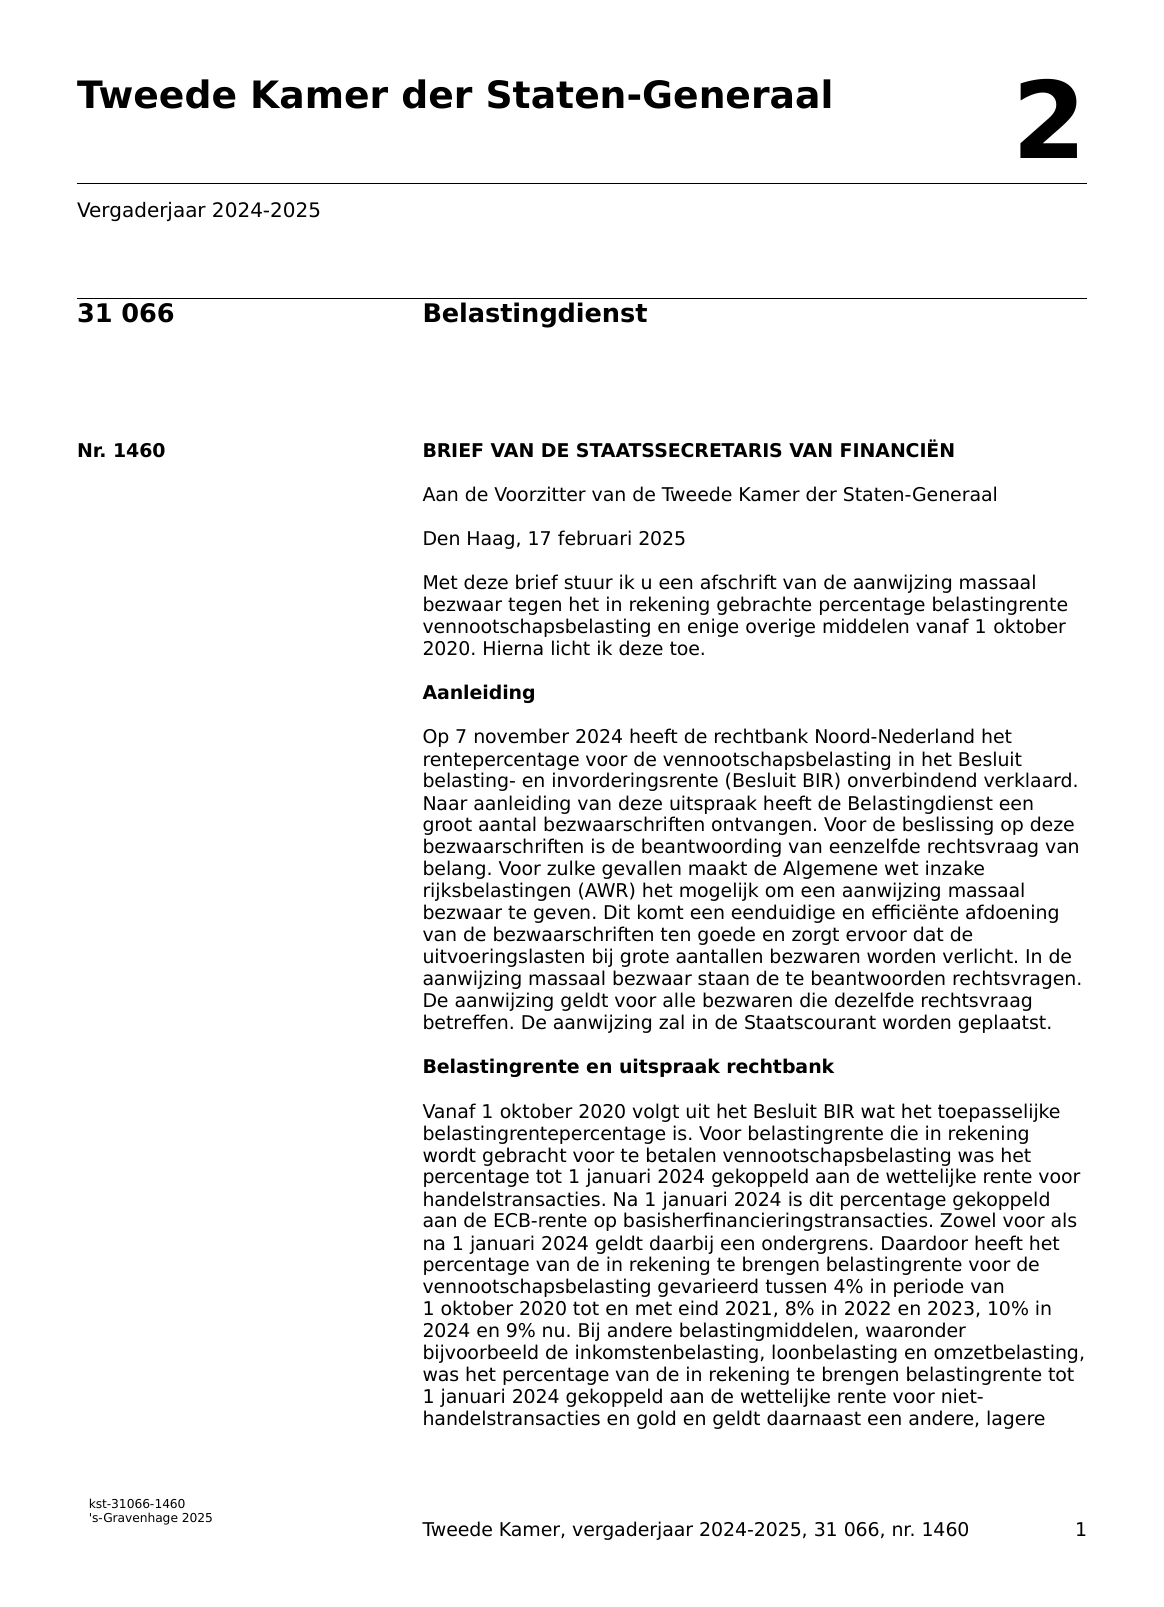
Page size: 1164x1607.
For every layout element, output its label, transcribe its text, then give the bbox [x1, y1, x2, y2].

table_header 2 [886, 59, 1087, 183]
text Den Haag, 17 februari 2025 [422, 528, 1087, 550]
subtitle Belastingrente en uitspraak rechtbank [422, 1056, 1087, 1078]
text kst-31066-1460 [88, 1497, 323, 1511]
subtitle Nr. 1460 BRIEF VAN DE STAATSSECRETARIS VAN FINANCIËN [77, 440, 1087, 462]
text Vanaf 1 oktober 2020 volgt uit het Besluit BIR wat het toepasselijke belastingrentepercentage is. Voor belastingrente die in rekening wordt gebracht voor te betalen vennootschapsbelasting was het percentage tot 1 januari 2024 gekoppeld aan de wettelijke rente voor handelstransacties. Na 1 januari 2024 is dit percentage gekoppeld aan de ECB-rente op basisherfinancieringstransacties. Zowel voor als na 1 januari 2024 geldt daarbij een ondergrens. Daardoor heeft het percentage van de in rekening te brengen belastingrente voor de vennootschapsbelasting gevarieerd tussen 4% in periode van 1 oktober 2020 tot en met eind 2021, 8% in 2022 en 2023, 10% in 2024 en 9% nu. Bij andere belastingmiddelen, waaronder bijvoorbeeld de inkomstenbelasting, loonbelasting en omzetbelasting, was het percentage van de in rekening te brengen belastingrente tot 1 januari 2024 gekoppeld aan de wettelijke rente voor niet-handelstransacties en gold en geldt daarnaast een andere, lagere [422, 1101, 1087, 1430]
subtitle Aanleiding [422, 682, 1087, 704]
table_cell Vergaderjaar 2024-2025 [77, 184, 1087, 298]
text Op 7 november 2024 heeft de rechtbank Noord-Nederland het rentepercentage voor de vennootschapsbelasting in het Besluit belasting- en invorderingsrente (Besluit BIR) onverbindend verklaard. Naar aanleiding van deze uitspraak heeft de Belastingdienst een groot aantal bezwaarschriften ontvangen. Voor de beslissing op deze bezwaarschriften is de beantwoording van eenzelfde rechtsvraag van belang. Voor zulke gevallen maakt de Algemene wet inzake rijksbelastingen (AWR) het mogelijk om een aanwijzing massaal bezwaar te geven. Dit komt een eenduidige en efficiënte afdoening van de bezwaarschriften ten goede en zorgt ervoor dat de uitvoeringslasten bij grote aantallen bezwaren worden verlicht. In de aanwijzing massaal bezwaar staan de te beantwoorden rechtsvragen. De aanwijzing geldt voor alle bezwaren die dezelfde rechtsvraag betreffen. De aanwijzing zal in de Staatscourant worden geplaatst. [422, 726, 1087, 1034]
subtitle 31 066 Belastingdienst [77, 299, 1087, 329]
table_header Tweede Kamer der Staten-Generaal [77, 59, 886, 183]
text Met deze brief stuur ik u een afschrift van de aanwijzing massaal bezwaar tegen het in rekening gebrachte percentage belastingrente vennootschapsbelasting en enige overige middelen vanaf 1 oktober 2020. Hierna licht ik deze toe. [422, 572, 1087, 660]
text Aan de Voorzitter van de Tweede Kamer der Staten-Generaal [422, 484, 1087, 506]
text 's-Gravenhage 2025 [88, 1511, 323, 1525]
